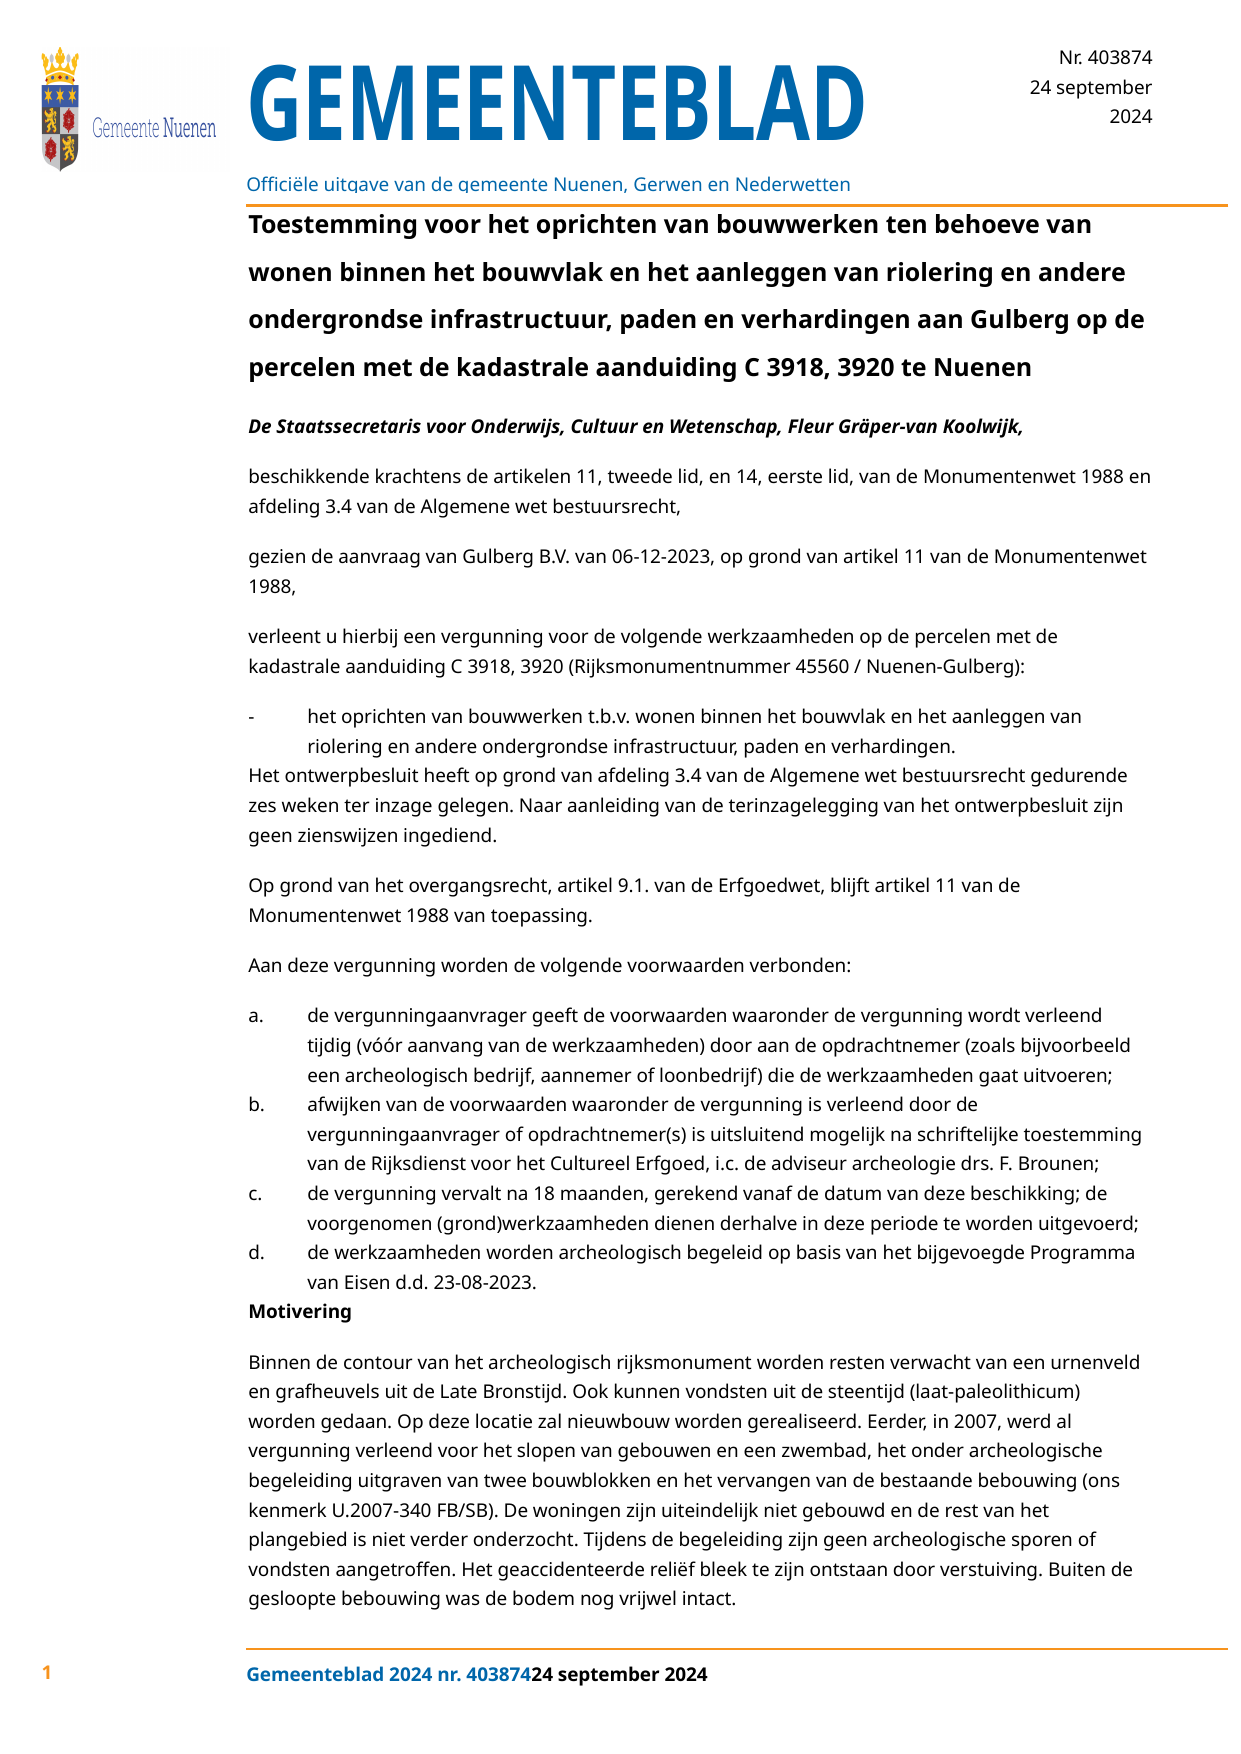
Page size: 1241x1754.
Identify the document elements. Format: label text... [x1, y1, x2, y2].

text Aan deze vergunning worden de volgende voorwaarden verbonden: [248, 952, 1152, 978]
text Motivering [248, 1298, 1152, 1324]
text De Staatssecretaris voor Onderwijs, Cultuur en Wetenschap, Fleur Gräper-van Koolwijk, [248, 413, 1152, 439]
list het oprichten van bouwwerken t.b.v. wonen binnen het bouwvlak en het aanleggen van riolering en andere ondergrondse infrastructuur, paden en verhardingen. [248, 703, 1152, 759]
text Op grond van het overgangsrecht, artikel 9.1. van de Erfgoedwet, blijft artikel 11 van de Monumentenwet 1988 van toepassing. [248, 872, 1152, 928]
list de vergunning vervalt na 18 maanden, gerekend vanaf de datum van deze beschikking; de voorgenomen (grond)werkzaamheden dienen derhalve in deze periode te worden uitgevoerd; [248, 1180, 1152, 1236]
text gezien de aanvraag van Gulberg B.V. van 06-12-2023, op grond van artikel 11 van de Monumentenwet 1988, [248, 543, 1152, 599]
text verleent u hierbij een vergunning voor de volgende werkzaamheden op de percelen met de kadastrale aanduiding C 3918, 3920 (Rijksmonumentnummer 45560 / Nuenen-Gulberg): [248, 623, 1152, 679]
list afwijken van de voorwaarden waaronder de vergunning is verleend door de vergunningaanvrager of opdrachtnemer(s) is uitsluitend mogelijk na schriftelijke toestemming van de Rijksdienst voor het Cultureel Erfgoed, i.c. de adviseur archeologie drs. F. Brounen; [248, 1091, 1152, 1176]
text beschikkende krachtens de artikelen 11, tweede lid, en 14, eerste lid, van de Monumentenwet 1988 en afdeling 3.4 van de Algemene wet bestuursrecht, [248, 463, 1152, 519]
text Toestemming voor het oprichten van bouwwerken ten behoeve van wonen binnen het bouwvlak en het aanleggen van riolering en andere ondergrondse infrastructuur, paden en verhardingen aan Gulberg op de percelen met de kadastrale aanduiding C 3918, 3920 te Nuenen [248, 207, 1152, 384]
list de werkzaamheden worden archeologisch begeleid op basis van het bijgevoegde Programma van Eisen d.d. 23-08-2023. [248, 1239, 1152, 1295]
list de vergunningaanvrager geeft de voorwaarden waaronder de vergunning wordt verleend tijdig (vóór aanvang van de werkzaamheden) door aan de opdrachtnemer (zoals bijvoorbeeld een archeologisch bedrijf, aannemer of loonbedrijf) die de werkzaamheden gaat uitvoeren; [248, 1003, 1152, 1088]
text Het ontwerpbesluit heeft op grond van afdeling 3.4 van de Algemene wet bestuursrecht gedurende zes weken ter inzage gelegen. Naar aanleiding van de terinzagelegging van het ontwerpbesluit zijn geen zienswijzen ingediend. [248, 763, 1152, 848]
text Binnen de contour van het archeologisch rijksmonument worden resten verwacht van een urnenveld en grafheuvels uit de Late Bronstijd. Ook kunnen vondsten uit de steentijd (laat-paleolithicum) worden gedaan. Op deze locatie zal nieuwbouw worden gerealiseerd. Eerder, in 2007, werd al vergunning verleend voor het slopen van gebouwen en een zwembad, het onder archeologische begeleiding uitgraven van twee bouwblokken en het vervangen van de bestaande bebouwing (ons kenmerk U.2007-340 FB/SB). De woningen zijn uiteindelijk niet gebouwd en de rest van het plangebied is niet verder onderzocht. Tijdens de begeleiding zijn geen archeologische sporen of vondsten aangetroffen. Het geaccidenteerde reliëf bleek te zijn ontstaan door verstuiving. Buiten de gesloopte bebouwing was de bodem nog vrijwel intact. [248, 1349, 1152, 1611]
picture [41, 47, 231, 172]
